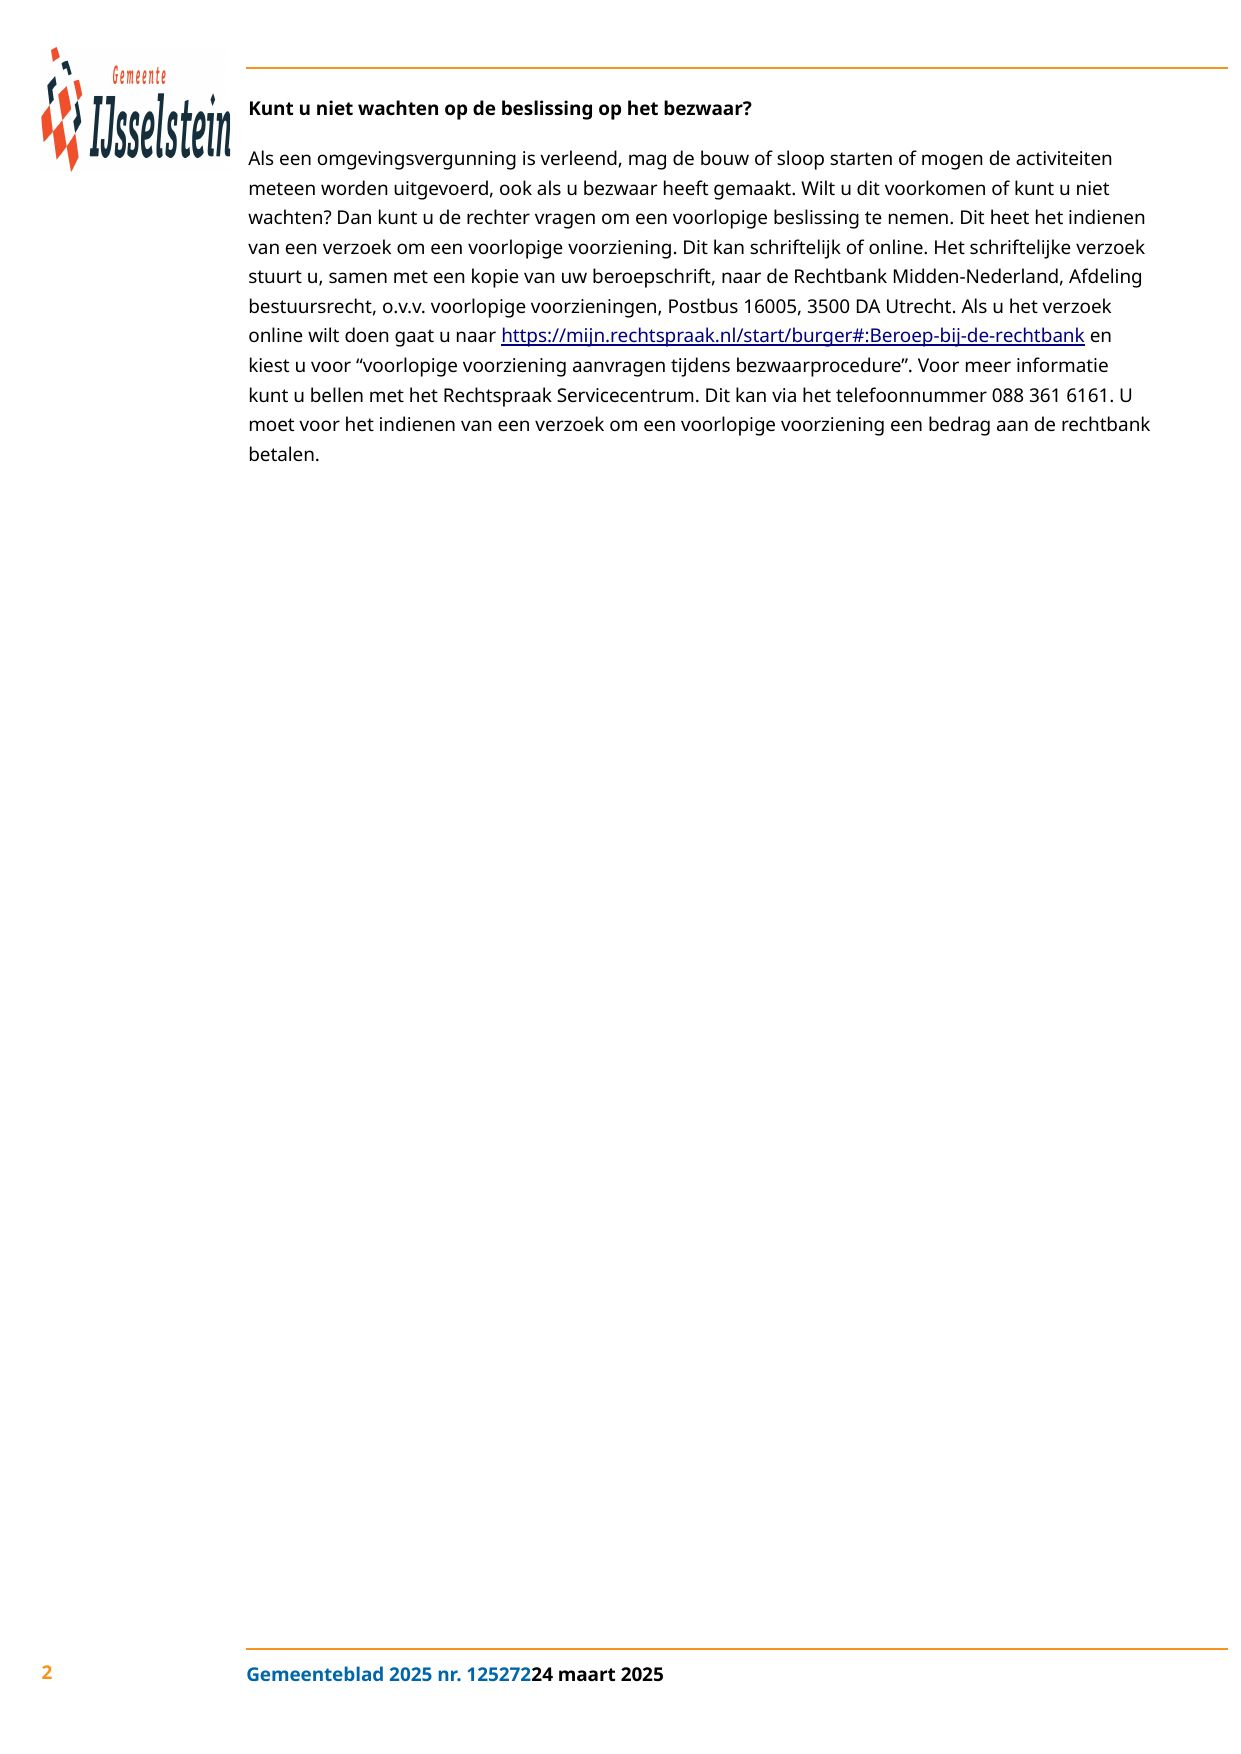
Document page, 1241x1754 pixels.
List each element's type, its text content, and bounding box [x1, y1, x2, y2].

text Kunt u niet wachten op de beslissing op het bezwaar? [248, 95, 1152, 121]
picture [41, 47, 231, 172]
text Als een omgevingsvergunning is verleend, mag de bouw of sloop starten of mogen de activiteiten meteen worden uitgevoerd, ook als u bezwaar heeft gemaakt. Wilt u dit voorkomen of kunt u niet wachten? Dan kunt u de rechter vragen om een voorlopige beslissing te nemen. Dit heet het indienen van een verzoek om een voorlopige voorziening. Dit kan schriftelijk of online. Het schriftelijke verzoek stuurt u, samen met een kopie van uw beroepschrift, naar de Rechtbank Midden-Nederland, Afdeling bestuursrecht, o.v.v. voorlopige voorzieningen, Postbus 16005, 3500 DA Utrecht. Als u het verzoek online wilt doen gaat u naar https://mijn.rechtspraak.nl/start/burger#:Beroep-bij-de-rechtbank en kiest u voor “voorlopige voorziening aanvragen tijdens bezwaarprocedure”. Voor meer informatie kunt u bellen met het Rechtspraak Servicecentrum. Dit kan via het telefoonnummer 088 361 6161. U moet voor het indienen van een verzoek om een voorlopige voorziening een bedrag aan de rechtbank betalen. [248, 145, 1152, 467]
